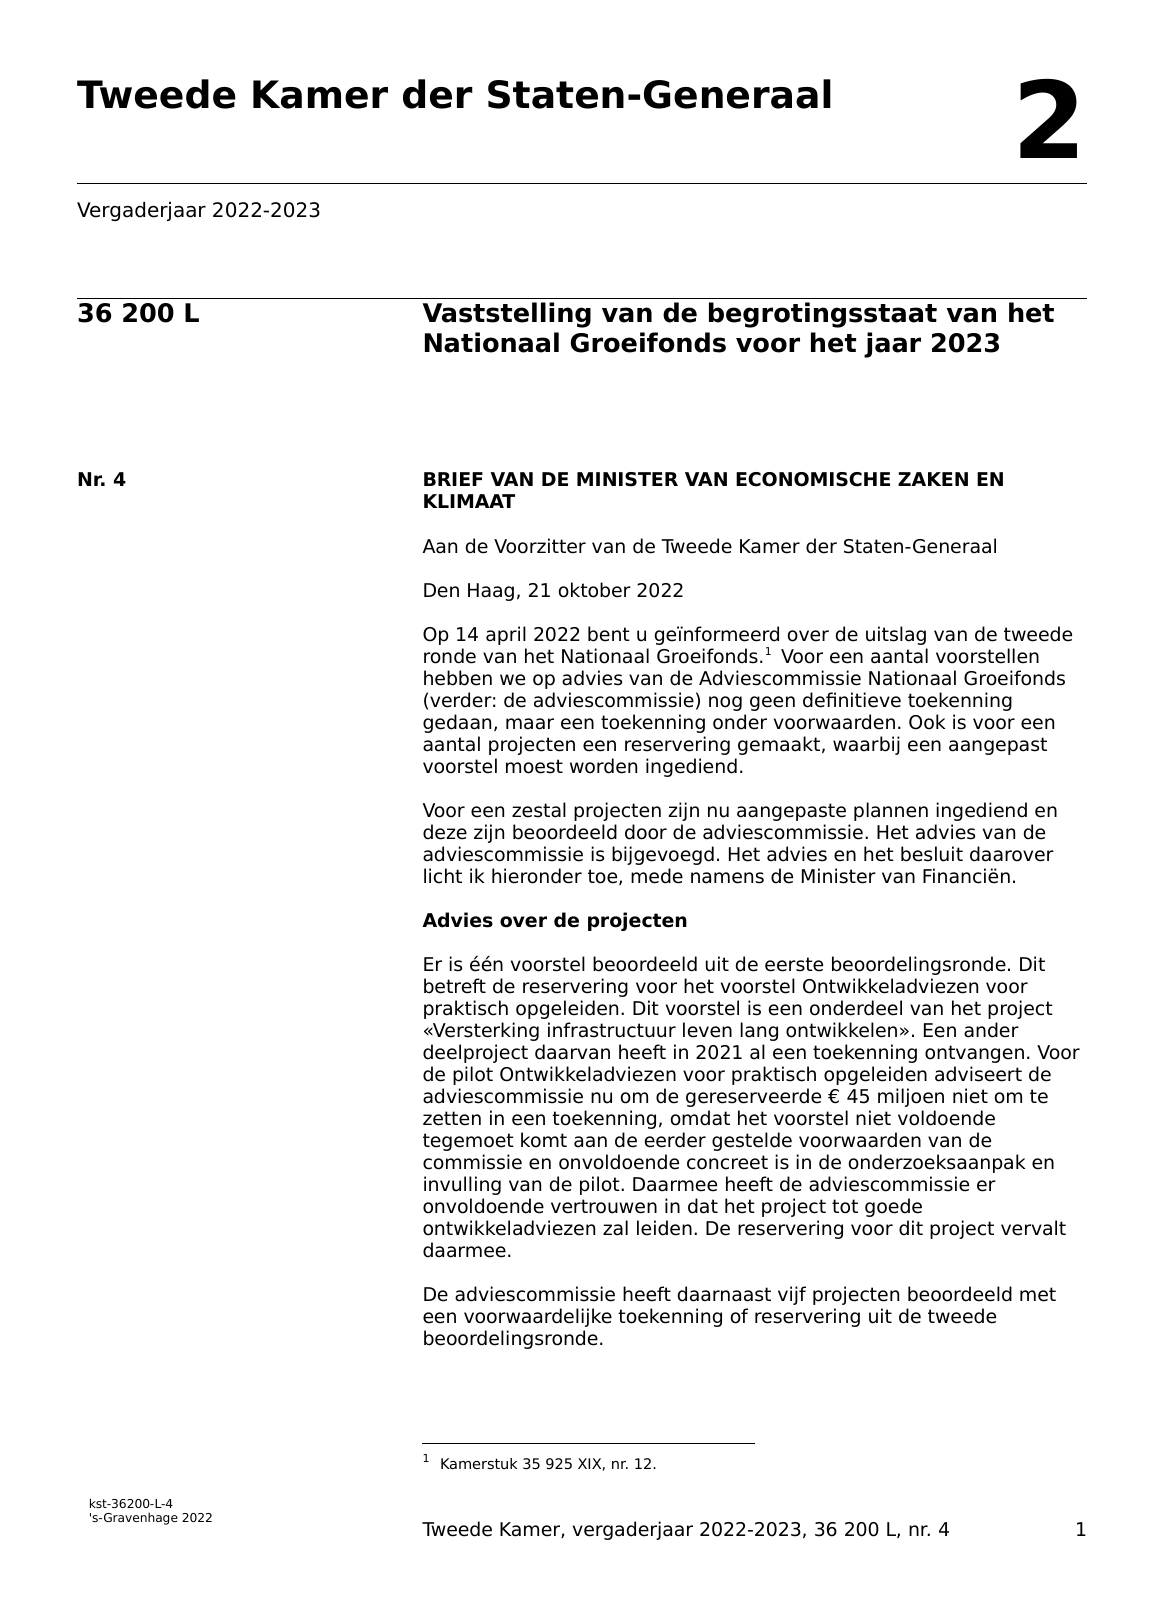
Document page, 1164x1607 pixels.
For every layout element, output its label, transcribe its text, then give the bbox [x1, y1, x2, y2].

table_header 2 [886, 59, 1087, 183]
text De adviescommissie heeft daarnaast vijf projecten beoordeeld met een voorwaardelijke toekenning of reservering uit de tweede beoordelingsronde. [422, 1284, 1087, 1350]
text 's-Gravenhage 2022 [88, 1511, 323, 1525]
subtitle 36 200 L Vaststelling van de begrotingsstaat van het Nationaal Groeifonds voor het jaar 2023 [77, 299, 1087, 358]
text Den Haag, 21 oktober 2022 [422, 580, 1087, 602]
subtitle Nr. 4 BRIEF VAN DE MINISTER VAN ECONOMISCHE ZAKEN EN KLIMAAT [77, 469, 1087, 513]
subtitle Advies over de projecten [422, 910, 1087, 932]
text Voor een zestal projecten zijn nu aangepaste plannen ingediend en deze zijn beoordeeld door de adviescommissie. Het advies van de adviescommissie is bijgevoegd. Het advies en het besluit daarover licht ik hieronder toe, mede namens de Minister van Financiën. [422, 800, 1087, 888]
text Kamerstuk 35 925 XIX, nr. 12. [422, 1452, 1087, 1474]
text kst-36200-L-4 [88, 1497, 323, 1511]
table_cell Vergaderjaar 2022-2023 [77, 184, 1087, 298]
table_header Tweede Kamer der Staten-Generaal [77, 59, 886, 183]
text Op 14 april 2022 bent u geïnformeerd over de uitslag van de tweede ronde van het Nationaal Groeifonds. Voor een aantal voorstellen hebben we op advies van de Adviescommissie Nationaal Groeifonds (verder: de adviescommissie) nog geen definitieve toekenning gedaan, maar een toekenning onder voorwaarden. Ook is voor een aantal projecten een reservering gemaakt, waarbij een aangepast voorstel moest worden ingediend. [422, 624, 1087, 778]
text Aan de Voorzitter van de Tweede Kamer der Staten-Generaal [422, 536, 1087, 557]
text Er is één voorstel beoordeeld uit de eerste beoordelingsronde. Dit betreft de reservering voor het voorstel Ontwikkeladviezen voor praktisch opgeleiden. Dit voorstel is een onderdeel van het project «Versterking infrastructuur leven lang ontwikkelen». Een ander deelproject daarvan heeft in 2021 al een toekenning ontvangen. Voor de pilot Ontwikkeladviezen voor praktisch opgeleiden adviseert de adviescommissie nu om de gereserveerde € 45 miljoen niet om te zetten in een toekenning, omdat het voorstel niet voldoende tegemoet komt aan de eerder gestelde voorwaarden van de commissie en onvoldoende concreet is in de onderzoeksaanpak en invulling van de pilot. Daarmee heeft de adviescommissie er onvoldoende vertrouwen in dat het project tot goede ontwikkeladviezen zal leiden. De reservering voor dit project vervalt daarmee. [422, 954, 1087, 1262]
